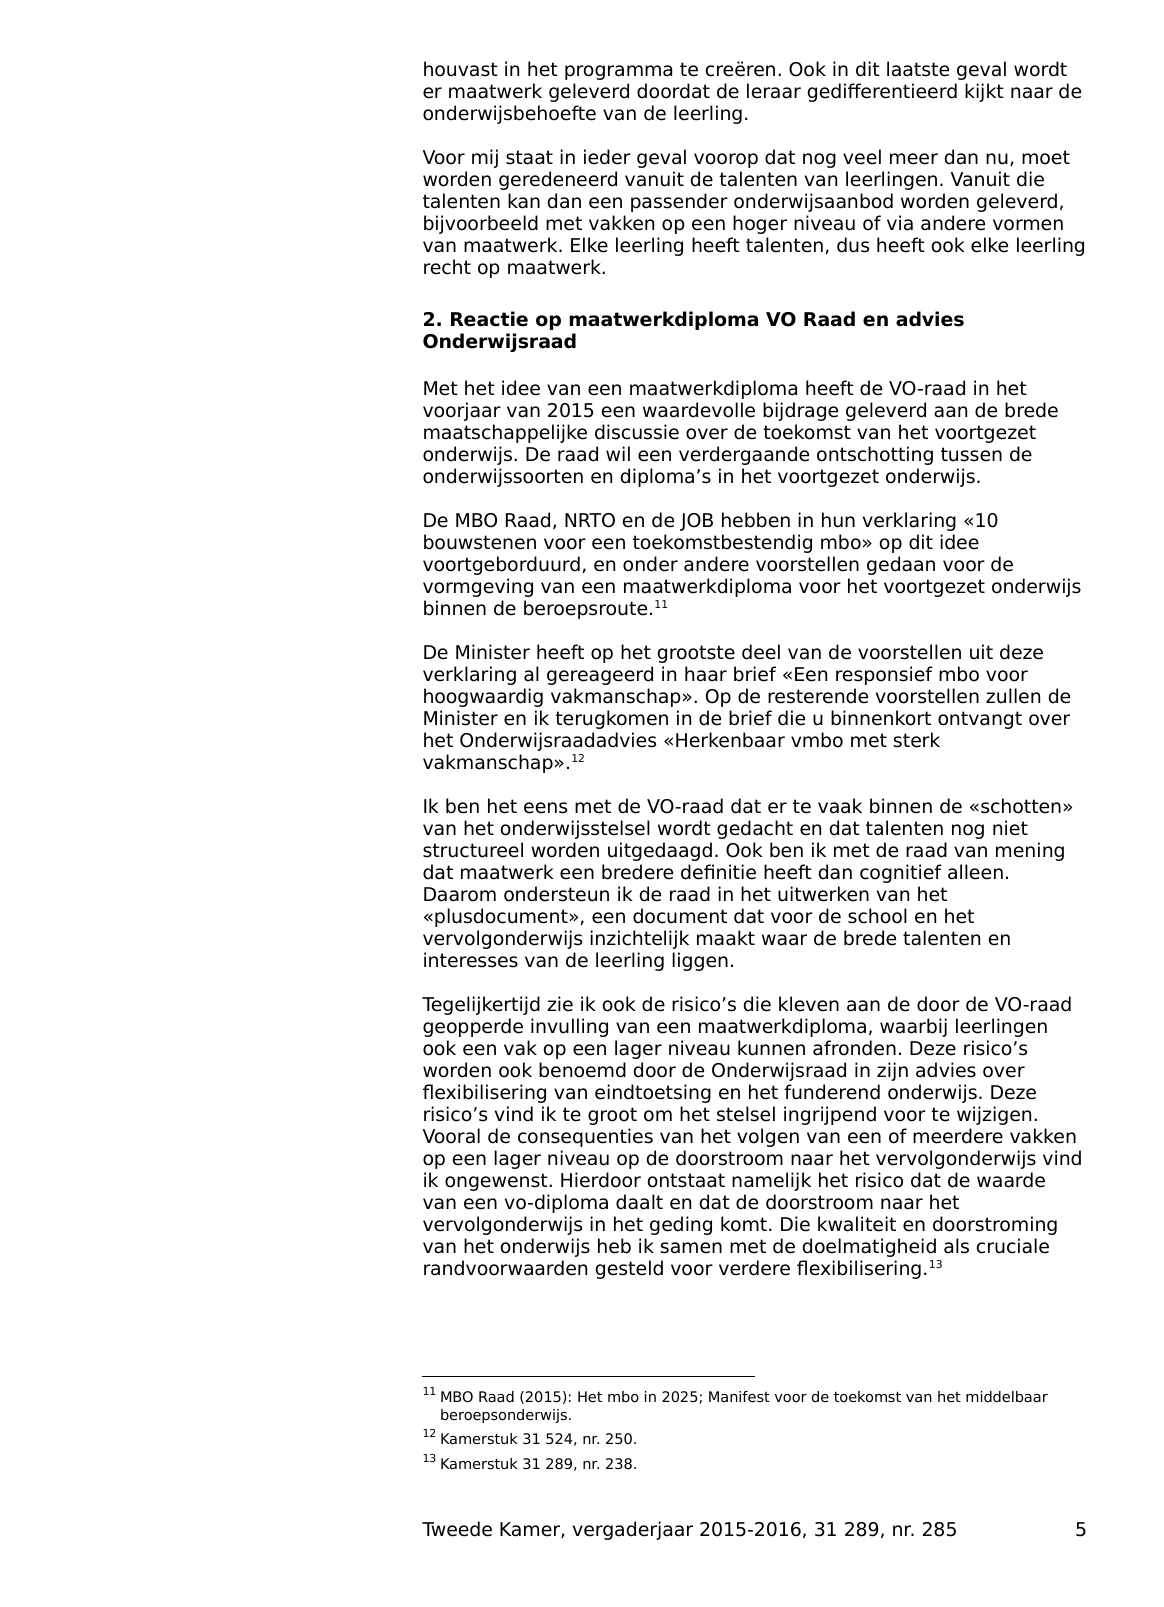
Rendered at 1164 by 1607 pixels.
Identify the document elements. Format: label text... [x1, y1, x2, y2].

text houvast in het programma te creëren. Ook in dit laatste geval wordt er maatwerk geleverd doordat de leraar gedifferentieerd kijkt naar de onderwijsbehoefte van de leerling. [422, 59, 1087, 125]
text De MBO Raad, NRTO en de JOB hebben in hun verklaring «10 bouwstenen voor een toekomstbestendig mbo» op dit idee voortgeborduurd, en onder andere voorstellen gedaan voor de vormgeving van een maatwerkdiploma voor het voortgezet onderwijs binnen de beroepsroute. [422, 510, 1087, 620]
text Voor mij staat in ieder geval voorop dat nog veel meer dan nu, moet worden geredeneerd vanuit de talenten van leerlingen. Vanuit die talenten kan dan een passender onderwijsaanbod worden geleverd, bijvoorbeeld met vakken op een hoger niveau of via andere vormen van maatwerk. Elke leerling heeft talenten, dus heeft ook elke leerling recht op maatwerk. [422, 147, 1087, 279]
text Met het idee van een maatwerkdiploma heeft de VO-raad in het voorjaar van 2015 een waardevolle bijdrage geleverd aan de brede maatschappelijke discussie over de toekomst van het voortgezet onderwijs. De raad wil een verdergaande ontschotting tussen de onderwijssoorten en diploma’s in het voortgezet onderwijs. [422, 378, 1087, 488]
text De Minister heeft op het grootste deel van de voorstellen uit deze verklaring al gereageerd in haar brief «Een responsief mbo voor hoogwaardig vakmanschap». Op de resterende voorstellen zullen de Minister en ik terugkomen in de brief die u binnenkort ontvangt over het Onderwijsraadadvies «Herkenbaar vmbo met sterk vakmanschap». [422, 642, 1087, 774]
text MBO Raad (2015): Het mbo in 2025; Manifest voor de toekomst van het middelbaar beroepsonderwijs. [422, 1385, 1087, 1424]
text Kamerstuk 31 289, nr. 238. [422, 1452, 1087, 1474]
text Tegelijkertijd zie ik ook de risico’s die kleven aan de door de VO-raad geopperde invulling van een maatwerkdiploma, waarbij leerlingen ook een vak op een lager niveau kunnen afronden. Deze risico’s worden ook benoemd door de Onderwijsraad in zijn advies over flexibilisering van eindtoetsing en het funderend onderwijs. Deze risico’s vind ik te groot om het stelsel ingrijpend voor te wijzigen. Vooral de consequenties van het volgen van een of meerdere vakken op een lager niveau op de doorstroom naar het vervolgonderwijs vind ik ongewenst. Hierdoor ontstaat namelijk het risico dat de waarde van een vo-diploma daalt en dat de doorstroom naar het vervolgonderwijs in het geding komt. Die kwaliteit en doorstroming van het onderwijs heb ik samen met de doelmatigheid als cruciale randvoorwaarden gesteld voor verdere flexibilisering. [422, 994, 1087, 1280]
subtitle 2. Reactie op maatwerkdiploma VO Raad en advies Onderwijsraad [422, 309, 1087, 353]
text Ik ben het eens met de VO-raad dat er te vaak binnen de «schotten» van het onderwijsstelsel wordt gedacht en dat talenten nog niet structureel worden uitgedaagd. Ook ben ik met de raad van mening dat maatwerk een bredere definitie heeft dan cognitief alleen. Daarom ondersteun ik de raad in het uitwerken van het «plusdocument», een document dat voor de school en het vervolgonderwijs inzichtelijk maakt waar de brede talenten en interesses van de leerling liggen. [422, 796, 1087, 972]
text Kamerstuk 31 524, nr. 250. [422, 1427, 1087, 1449]
